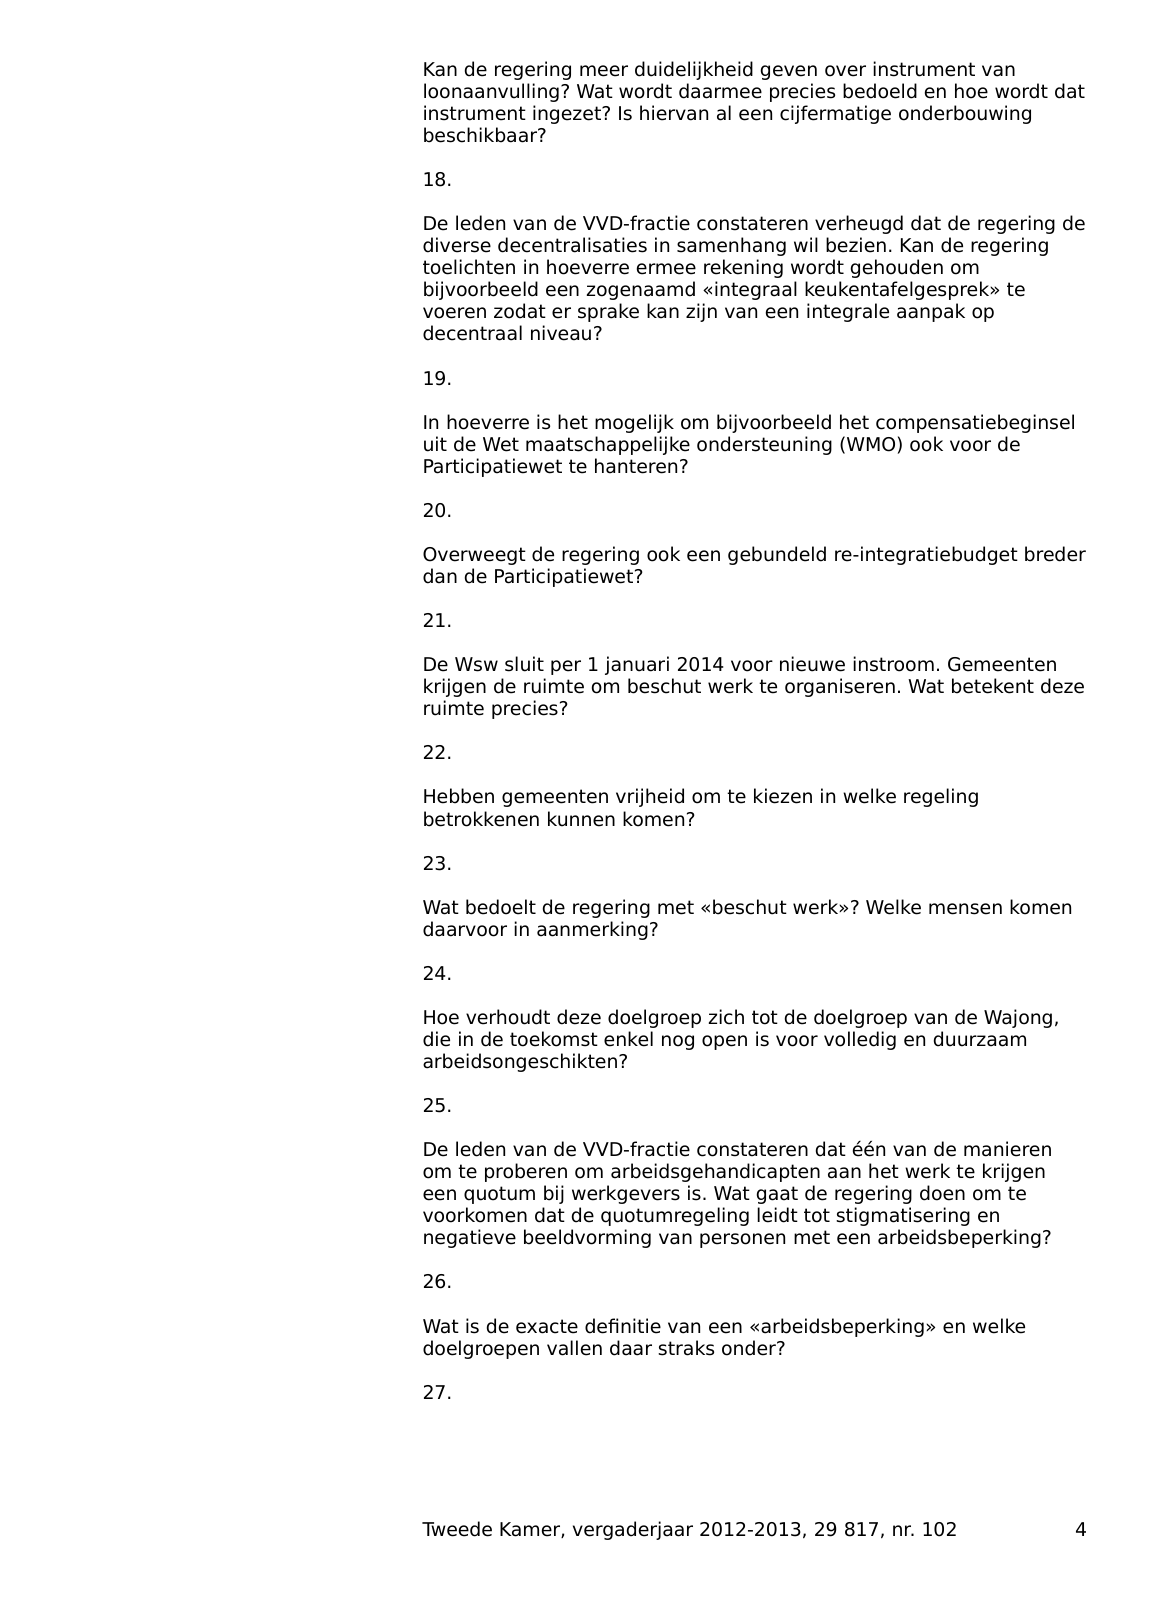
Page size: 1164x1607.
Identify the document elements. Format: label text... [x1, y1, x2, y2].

text De Wsw sluit per 1 januari 2014 voor nieuwe instroom. Gemeenten krijgen de ruimte om beschut werk te organiseren. Wat betekent deze ruimte precies? [422, 654, 1087, 720]
text 23. [422, 853, 1087, 874]
text Wat is de exacte definitie van een «arbeidsbeperking» en welke doelgroepen vallen daar straks onder? [422, 1316, 1087, 1359]
text 25. [422, 1095, 1087, 1117]
text 24. [422, 963, 1087, 985]
text In hoeverre is het mogelijk om bijvoorbeeld het compensatiebeginsel uit de Wet maatschappelijke ondersteuning (WMO) ook voor de Participatiewet te hanteren? [422, 412, 1087, 477]
text 27. [422, 1382, 1087, 1404]
text Hoe verhoudt deze doelgroep zich tot de doelgroep van de Wajong, die in de toekomst enkel nog open is voor volledig en duurzaam arbeidsongeschikten? [422, 1007, 1087, 1073]
text De leden van de VVD-fractie constateren dat één van de manieren om te proberen om arbeidsgehandicapten aan het werk te krijgen een quotum bij werkgevers is. Wat gaat de regering doen om te voorkomen dat de quotumregeling leidt tot stigmatisering en negatieve beeldvorming van personen met een arbeidsbeperking? [422, 1139, 1087, 1249]
text Hebben gemeenten vrijheid om te kiezen in welke regeling betrokkenen kunnen komen? [422, 786, 1087, 830]
text Overweegt de regering ook een gebundeld re-integratiebudget breder dan de Participatiewet? [422, 544, 1087, 588]
text 19. [422, 367, 1087, 389]
text 26. [422, 1271, 1087, 1293]
text Wat bedoelt de regering met «beschut werk»? Welke mensen komen daarvoor in aanmerking? [422, 897, 1087, 941]
text De leden van de VVD-fractie constateren verheugd dat de regering de diverse decentralisaties in samenhang wil bezien. Kan de regering toelichten in hoeverre ermee rekening wordt gehouden om bijvoorbeeld een zogenaamd «integraal keukentafelgesprek» te voeren zodat er sprake kan zijn van een integrale aanpak op decentraal niveau? [422, 213, 1087, 345]
text Kan de regering meer duidelijkheid geven over instrument van loonaanvulling? Wat wordt daarmee precies bedoeld en hoe wordt dat instrument ingezet? Is hiervan al een cijfermatige onderbouwing beschikbaar? [422, 59, 1087, 147]
text 20. [422, 500, 1087, 522]
text 21. [422, 610, 1087, 632]
text 18. [422, 169, 1087, 191]
text 22. [422, 742, 1087, 764]
